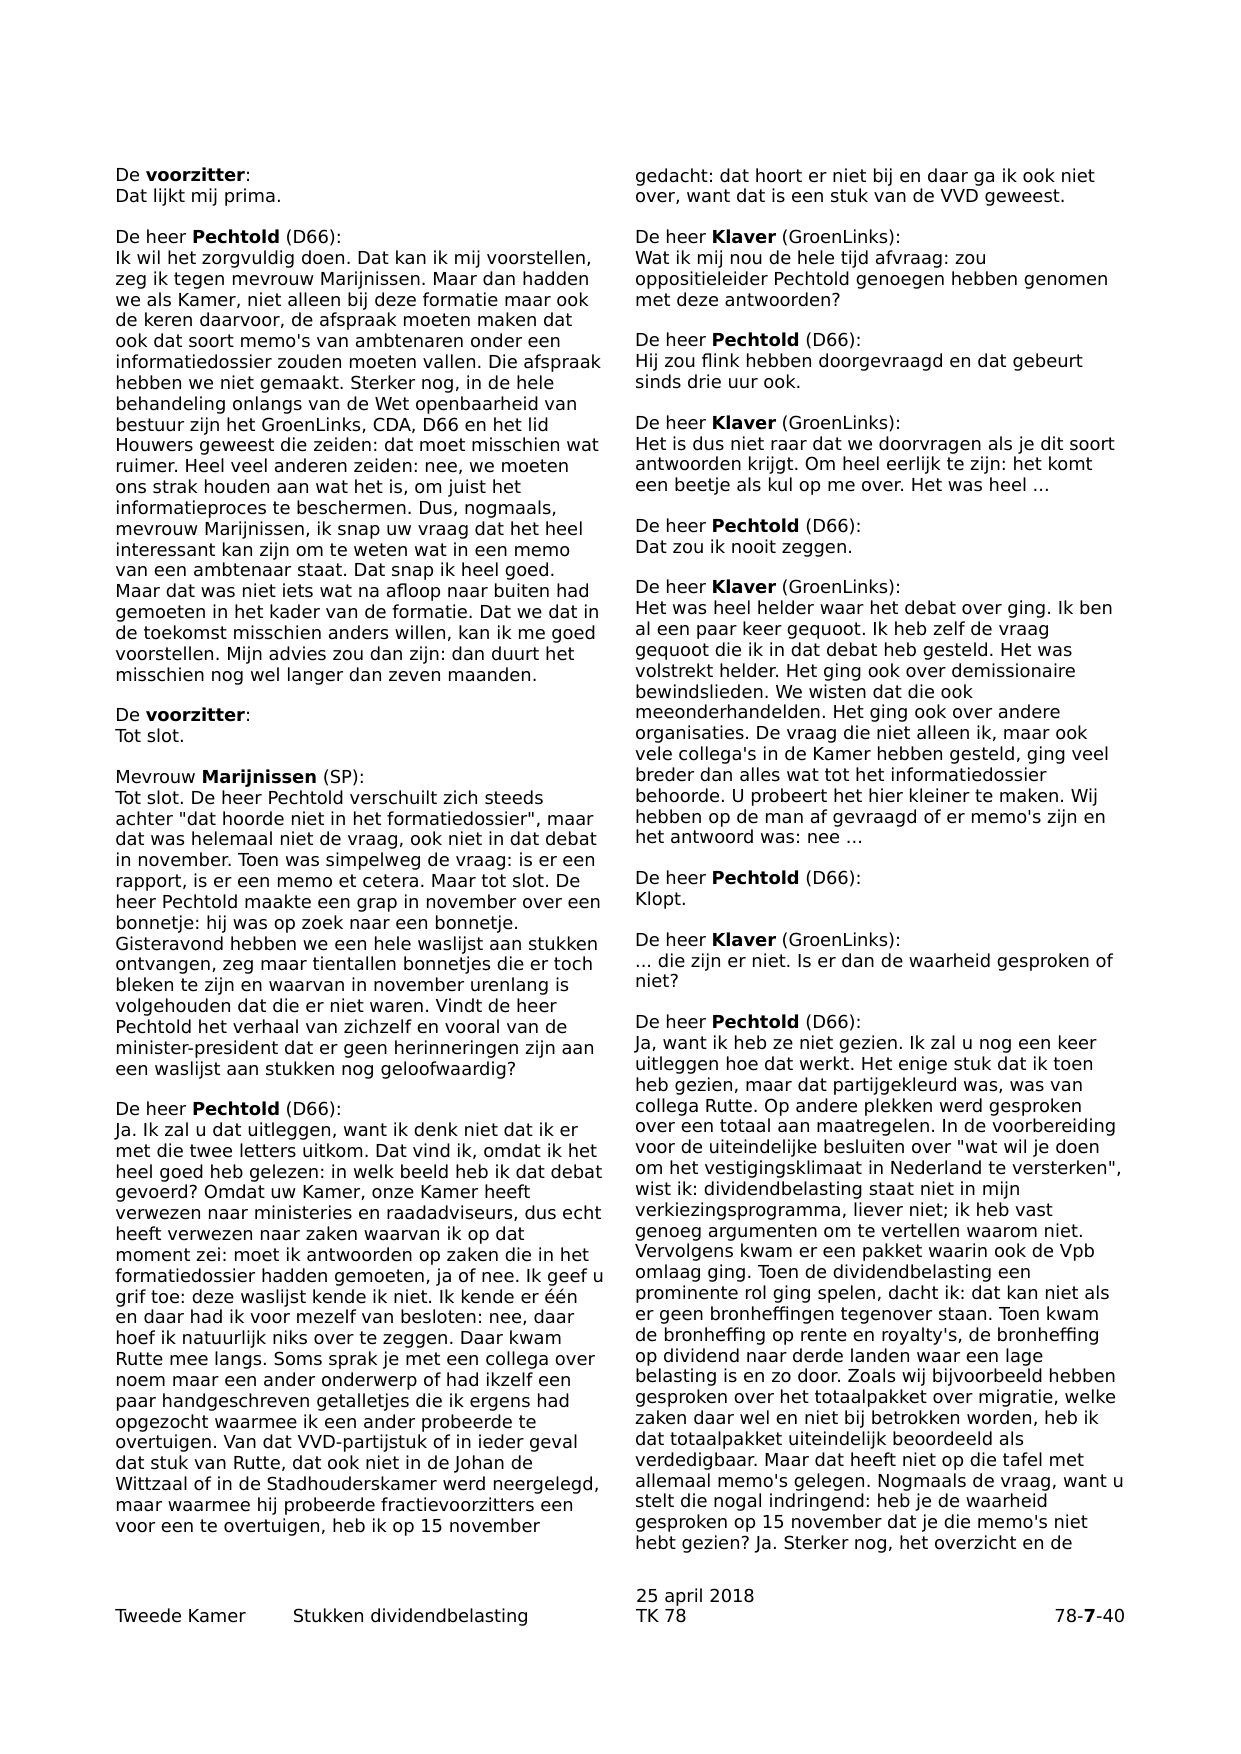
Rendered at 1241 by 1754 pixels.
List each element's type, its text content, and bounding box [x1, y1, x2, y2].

text Het was heel helder waar het debat over ging. Ik ben al een paar keer gequoot. Ik heb zelf de vraag gequoot die ik in dat debat heb gesteld. Het was volstrekt helder. Het ging ook over demissionaire bewindslieden. We wisten dat die ook meeonderhandelden. Het ging ook over andere organisaties. De vraag die niet alleen ik, maar ook vele collega's in de Kamer hebben gesteld, ging veel breder dan alles wat tot het informatiedossier behoorde. U probeert het hier kleiner te maken. Wij hebben op de man af gevraagd of er memo's zijn en het antwoord was: nee ... [635, 598, 1125, 848]
text Ja, want ik heb ze niet gezien. Ik zal u nog een keer uitleggen hoe dat werkt. Het enige stuk dat ik toen heb gezien, maar dat partijgekleurd was, was van collega Rutte. Op andere plekken werd gesproken over een totaal aan maatregelen. In de voorbereiding voor de uiteindelijke besluiten over "wat wil je doen om het vestigingsklimaat in Nederland te versterken", wist ik: dividendbelasting staat niet in mijn verkiezingsprogramma, liever niet; ik heb vast genoeg argumenten om te vertellen waarom niet. Vervolgens kwam er een pakket waarin ook de Vpb omlaag ging. Toen de dividendbelasting een prominente rol ging spelen, dacht ik: dat kan niet als er geen bronheffingen tegenover staan. Toen kwam de bronheffing op rente en royalty's, de bronheffing op dividend naar derde landen waar een lage belasting is en zo door. Zoals wij bijvoorbeeld hebben gesproken over het totaalpakket over migratie, welke zaken daar wel en niet bij betrokken worden, heb ik dat totaalpakket uiteindelijk beoordeeld als verdedigbaar. Maar dat heeft niet op die tafel met allemaal memo's gelegen. Nogmaals de vraag, want u stelt die nogal indringend: heb je de waarheid gesproken op 15 november dat je die memo's niet hebt gezien? Ja. Sterker nog, het overzicht en de [635, 1033, 1125, 1554]
text De voorzitter: [115, 165, 605, 186]
text ... die zijn er niet. Is er dan de waarheid gesproken of niet? [635, 950, 1125, 992]
text De heer Klaver (GroenLinks): [635, 577, 1125, 598]
text Het is dus niet raar dat we doorvragen als je dit soort antwoorden krijgt. Om heel eerlijk te zijn: het komt een beetje als kul op me over. Het was heel ... [635, 433, 1125, 496]
text De heer Klaver (GroenLinks): [635, 413, 1125, 433]
text Ja. Ik zal u dat uitleggen, want ik denk niet dat ik er met die twee letters uitkom. Dat vind ik, omdat ik het heel goed heb gelezen: in welk beeld heb ik dat debat gevoerd? Omdat uw Kamer, onze Kamer heeft verwezen naar ministeries en raadadviseurs, dus echt heeft verwezen naar zaken waarvan ik op dat moment zei: moet ik antwoorden op zaken die in het formatiedossier hadden gemoeten, ja of nee. Ik geef u grif toe: deze waslijst kende ik niet. Ik kende er één en daar had ik voor mezelf van besloten: nee, daar hoef ik natuurlijk niks over te zeggen. Daar kwam Rutte mee langs. Soms sprak je met een collega over noem maar een ander onderwerp of had ikzelf een paar handgeschreven getalletjes die ik ergens had opgezocht waarmee ik een ander probeerde te overtuigen. Van dat VVD-partijstuk of in ieder geval dat stuk van Rutte, dat ook niet in de Johan de Wittzaal of in de Stadhouderskamer werd neergelegd, maar waarmee hij probeerde fractievoorzitters een voor een te overtuigen, heb ik op 15 november [115, 1120, 605, 1536]
text De heer Pechtold (D66): [635, 1012, 1125, 1033]
text Mevrouw Marijnissen (SP): [115, 767, 605, 787]
text Hij zou flink hebben doorgevraagd en dat gebeurt sinds drie uur ook. [635, 351, 1125, 393]
text Tot slot. [115, 726, 605, 747]
text gedacht: dat hoort er niet bij en daar ga ik ook niet over, want dat is een stuk van de VVD geweest. [635, 165, 1125, 207]
text Dat lijkt mij prima. [115, 186, 605, 207]
text Klopt. [635, 889, 1125, 910]
text De heer Pechtold (D66): [635, 330, 1125, 351]
text Ik wil het zorgvuldig doen. Dat kan ik mij voorstellen, zeg ik tegen mevrouw Marijnissen. Maar dan hadden we als Kamer, niet alleen bij deze formatie maar ook de keren daarvoor, de afspraak moeten maken dat ook dat soort memo's van ambtenaren onder een informatiedossier zouden moeten vallen. Die afspraak hebben we niet gemaakt. Sterker nog, in de hele behandeling onlangs van de Wet openbaarheid van bestuur zijn het GroenLinks, CDA, D66 en het lid Houwers geweest die zeiden: dat moet misschien wat ruimer. Heel veel anderen zeiden: nee, we moeten ons strak houden aan wat het is, om juist het informatieproces te beschermen. Dus, nogmaals, mevrouw Marijnissen, ik snap uw vraag dat het heel interessant kan zijn om te weten wat in een memo van een ambtenaar staat. Dat snap ik heel goed. Maar dat was niet iets wat na afloop naar buiten had gemoeten in het kader van de formatie. Dat we dat in de toekomst misschien anders willen, kan ik me goed voorstellen. Mijn advies zou dan zijn: dan duurt het misschien nog wel langer dan zeven maanden. [115, 248, 605, 685]
text De voorzitter: [115, 705, 605, 726]
text Wat ik mij nou de hele tijd afvraag: zou oppositieleider Pechtold genoegen hebben genomen met deze antwoorden? [635, 248, 1125, 310]
text De heer Pechtold (D66): [115, 1099, 605, 1120]
text De heer Pechtold (D66): [115, 227, 605, 248]
text Dat zou ik nooit zeggen. [635, 537, 1125, 557]
text De heer Klaver (GroenLinks): [635, 930, 1125, 950]
text De heer Pechtold (D66): [635, 868, 1125, 889]
text De heer Klaver (GroenLinks): [635, 227, 1125, 248]
text Tot slot. De heer Pechtold verschuilt zich steeds achter "dat hoorde niet in het formatiedossier", maar dat was helemaal niet de vraag, ook niet in dat debat in november. Toen was simpelweg de vraag: is er een rapport, is er een memo et cetera. Maar tot slot. De heer Pechtold maakte een grap in november over een bonnetje: hij was op zoek naar een bonnetje. Gisteravond hebben we een hele waslijst aan stukken ontvangen, zeg maar tientallen bonnetjes die er toch bleken te zijn en waarvan in november urenlang is volgehouden dat die er niet waren. Vindt de heer Pechtold het verhaal van zichzelf en vooral van de minister-president dat er geen herinneringen zijn aan een waslijst aan stukken nog geloofwaardig? [115, 787, 605, 1079]
text De heer Pechtold (D66): [635, 516, 1125, 537]
